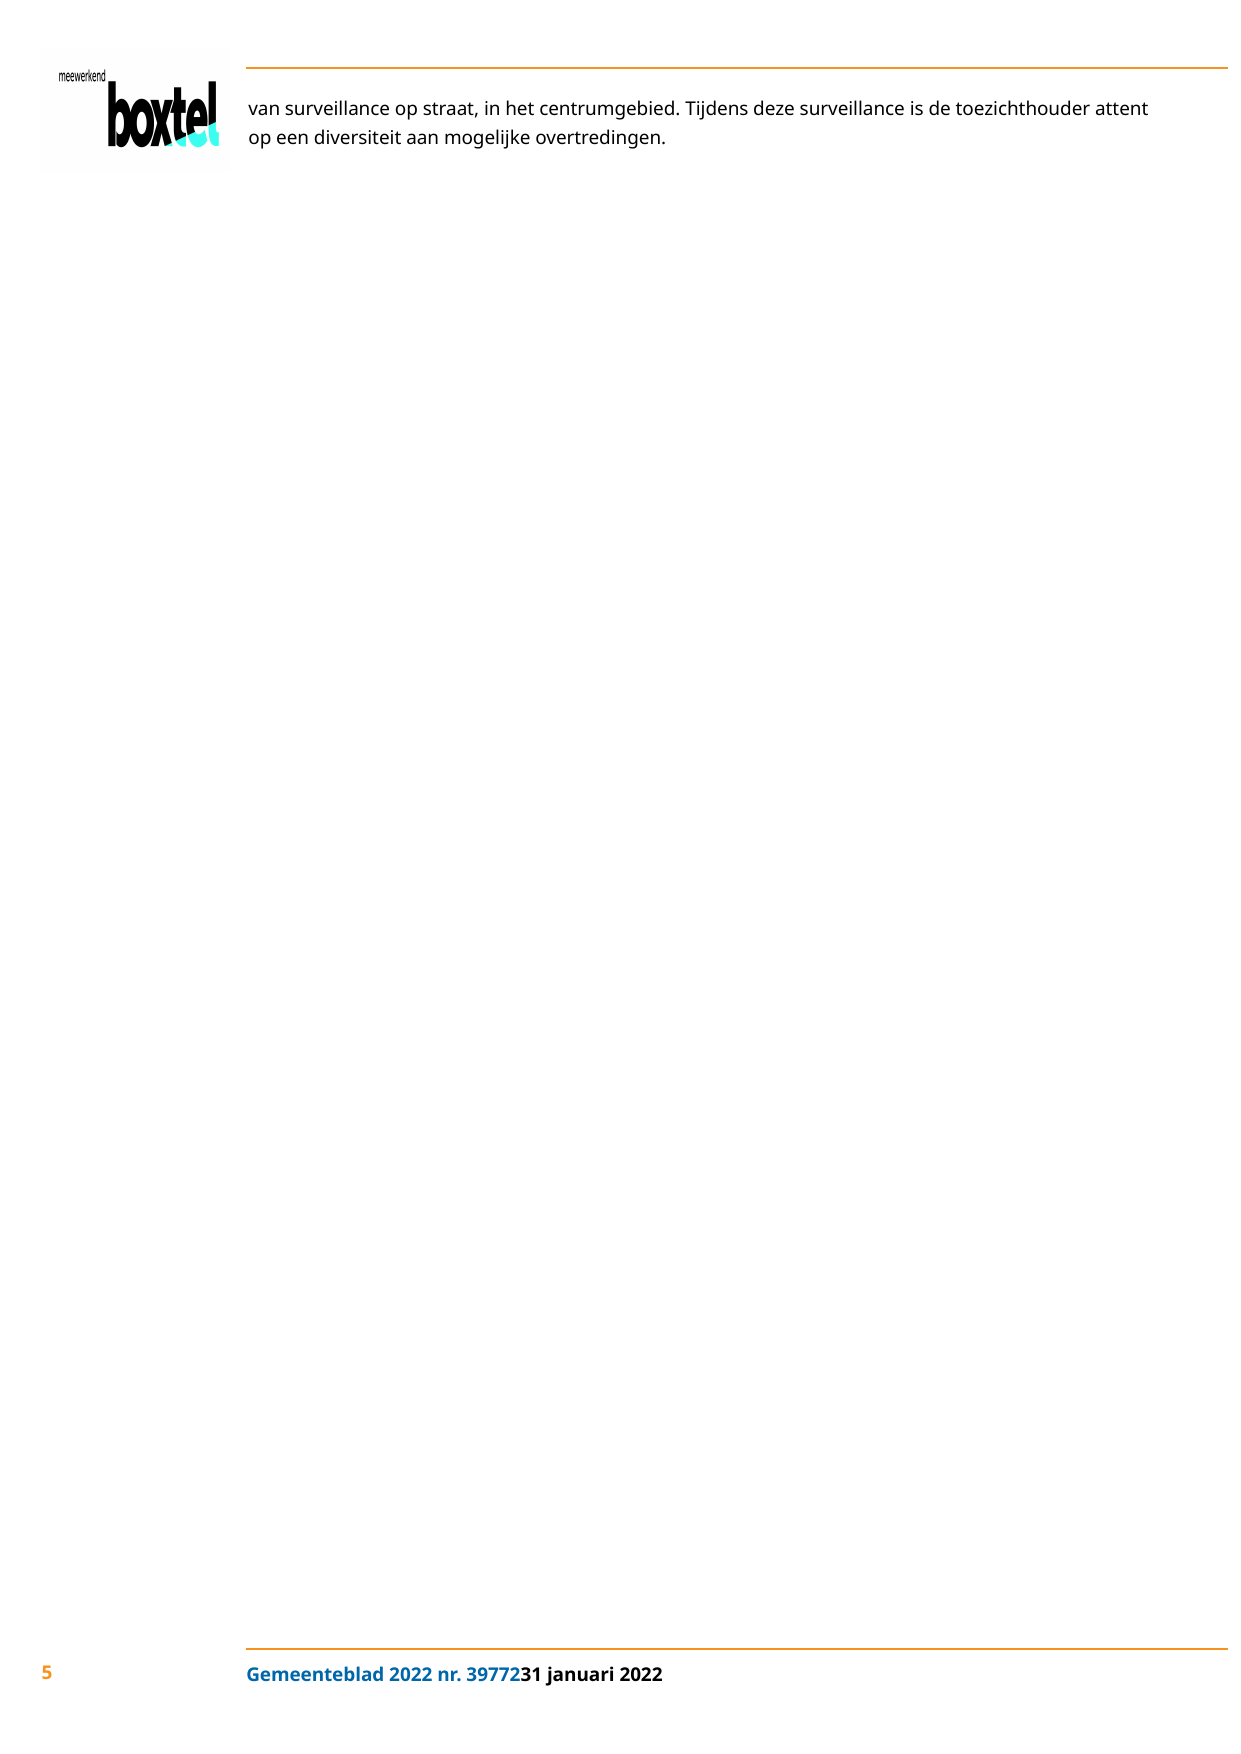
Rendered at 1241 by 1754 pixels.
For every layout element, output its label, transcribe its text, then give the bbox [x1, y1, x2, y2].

picture [41, 47, 231, 172]
text van surveillance op straat, in het centrumgebied. Tijdens deze surveillance is de toezichthouder attent op een diversiteit aan mogelijke overtredingen. [248, 95, 1152, 150]
